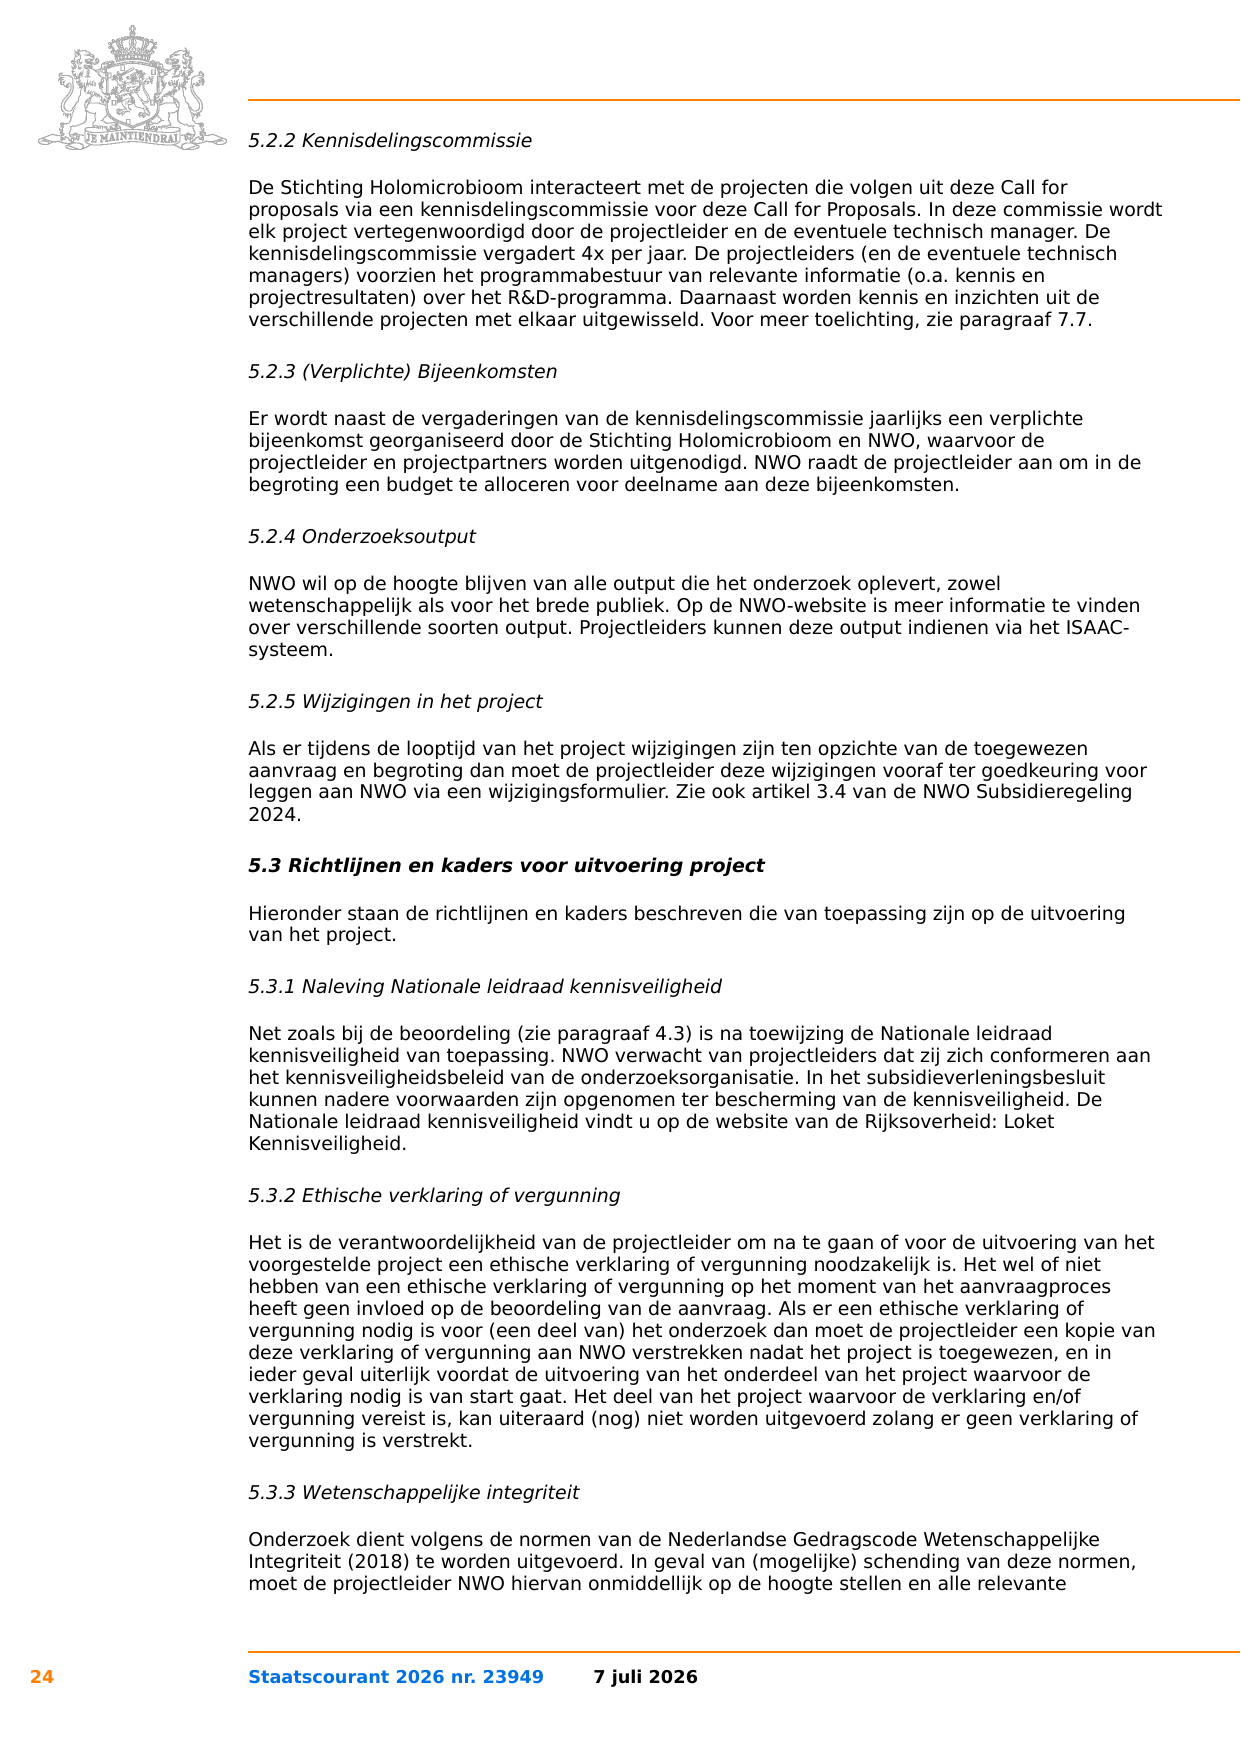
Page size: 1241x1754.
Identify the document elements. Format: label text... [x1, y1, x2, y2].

subtitle 5.2.3 (Verplichte) Bijeenkomsten [248, 361, 1163, 383]
text NWO wil op de hoogte blijven van alle output die het onderzoek oplevert, zowel wetenschappelijk als voor het brede publiek. Op de NWO-website is meer informatie te vinden over verschillende soorten output. Projectleiders kunnen deze output indienen via het ISAAC-systeem. [248, 573, 1163, 661]
subtitle 5.2.5 Wijzigingen in het project [248, 691, 1163, 712]
text Het is de verantwoordelijkheid van de projectleider om na te gaan of voor de uitvoering van het voorgestelde project een ethische verklaring of vergunning noodzakelijk is. Het wel of niet hebben van een ethische verklaring of vergunning op het moment van het aanvraagproces heeft geen invloed op de beoordeling van de aanvraag. Als er een ethische verklaring of vergunning nodig is voor (een deel van) het onderzoek dan moet de projectleider een kopie van deze verklaring of vergunning aan NWO verstrekken nadat het project is toegewezen, en in ieder geval uiterlijk voordat de uitvoering van het onderdeel van het project waarvoor de verklaring nodig is van start gaat. Het deel van het project waarvoor de verklaring en/of vergunning vereist is, kan uiteraard (nog) niet worden uitgevoerd zolang er geen verklaring of vergunning is verstrekt. [248, 1232, 1163, 1452]
subtitle 5.2.2 Kennisdelingscommissie [248, 130, 1163, 152]
subtitle 5.3.3 Wetenschappelijke integriteit [248, 1482, 1163, 1504]
text Er wordt naast de vergaderingen van de kennisdelingscommissie jaarlijks een verplichte bijeenkomst georganiseerd door de Stichting Holomicrobioom en NWO, waarvoor de projectleider en projectpartners worden uitgenodigd. NWO raadt de projectleider aan om in de begroting een budget te alloceren voor deelname aan deze bijeenkomsten. [248, 408, 1163, 496]
text De Stichting Holomicrobioom interacteert met de projecten die volgen uit deze Call for proposals via een kennisdelingscommissie voor deze Call for Proposals. In deze commissie wordt elk project vertegenwoordigd door de projectleider en de eventuele technisch manager. De kennisdelingscommissie vergadert 4x per jaar. De projectleiders (en de eventuele technisch managers) voorzien het programmabestuur van relevante informatie (o.a. kennis en projectresultaten) over het R&D-programma. Daarnaast worden kennis en inzichten uit de verschillende projecten met elkaar uitgewisseld. Voor meer toelichting, zie paragraaf 7.7. [248, 177, 1163, 331]
subtitle 5.3 Richtlijnen en kaders voor uitvoering project [248, 855, 1163, 877]
subtitle 5.3.1 Naleving Nationale leidraad kennisveiligheid [248, 976, 1163, 998]
text Hieronder staan de richtlijnen en kaders beschreven die van toepassing zijn op de uitvoering van het project. [248, 902, 1163, 946]
subtitle 5.3.2 Ethische verklaring of vergunning [248, 1185, 1163, 1207]
subtitle 5.2.4 Onderzoeksoutput [248, 526, 1163, 548]
picture [38, 25, 227, 150]
text Net zoals bij de beoordeling (zie paragraaf 4.3) is na toewijzing de Nationale leidraad kennisveiligheid van toepassing. NWO verwacht van projectleiders dat zij zich conformeren aan het kennisveiligheidsbeleid van de onderzoeksorganisatie. In het subsidieverleningsbesluit kunnen nadere voorwaarden zijn opgenomen ter bescherming van de kennisveiligheid. De Nationale leidraad kennisveiligheid vindt u op de website van de Rijksoverheid: Loket Kennisveiligheid. [248, 1023, 1163, 1155]
text Onderzoek dient volgens de normen van de Nederlandse Gedragscode Wetenschappelijke Integriteit (2018) te worden uitgevoerd. In geval van (mogelijke) schending van deze normen, moet de projectleider NWO hiervan onmiddellijk op de hoogte stellen en alle relevante [248, 1529, 1163, 1595]
text Als er tijdens de looptijd van het project wijzigingen zijn ten opzichte van de toegewezen aanvraag en begroting dan moet de projectleider deze wijzigingen vooraf ter goedkeuring voor leggen aan NWO via een wijzigingsformulier. Zie ook artikel 3.4 van de NWO Subsidieregeling 2024. [248, 737, 1163, 825]
